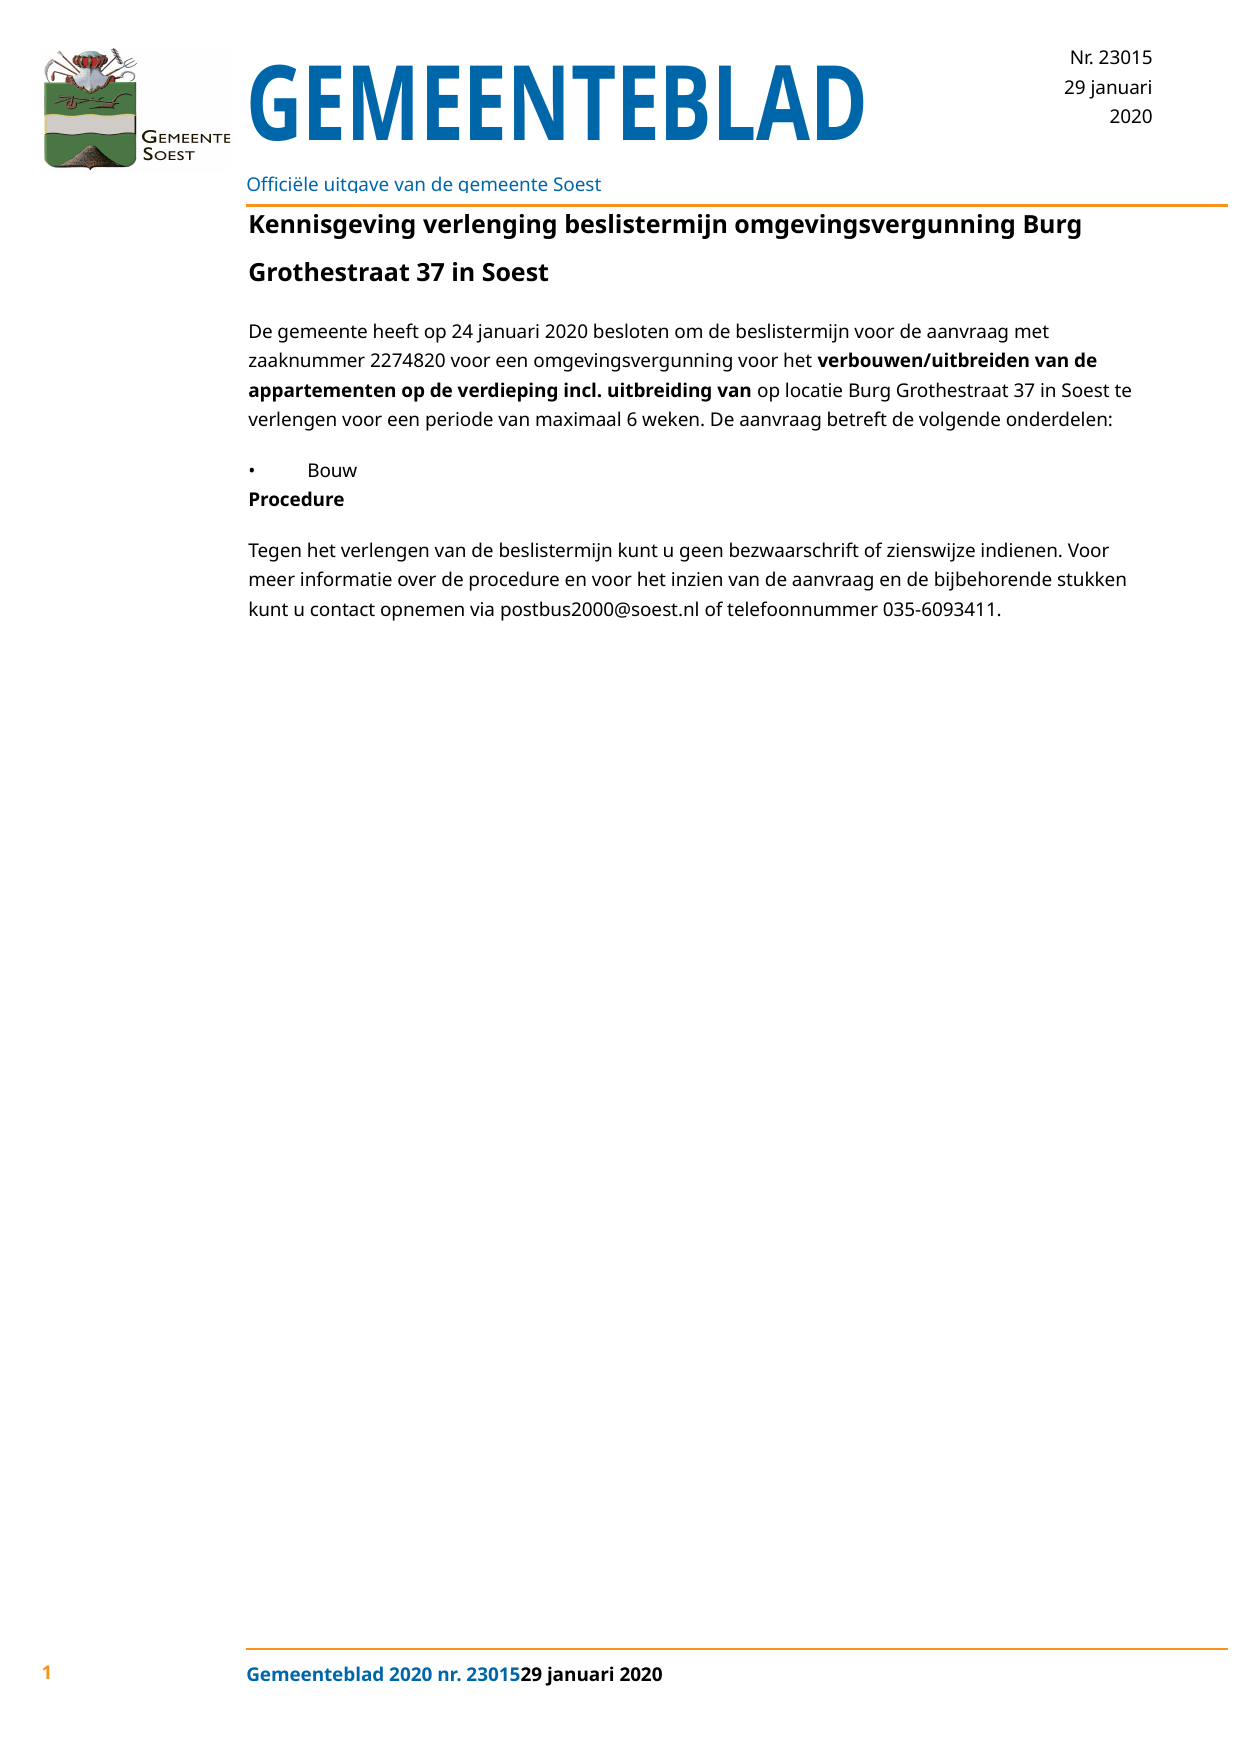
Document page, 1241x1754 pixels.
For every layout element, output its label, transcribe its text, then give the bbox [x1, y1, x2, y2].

text Procedure [248, 487, 1152, 512]
text De gemeente heeft op 24 januari 2020 besloten om de beslistermijn voor de aanvraag met zaaknummer 2274820 voor een omgevingsvergunning voor het verbouwen/uitbreiden van de appartementen op de verdieping incl. uitbreiding van op locatie Burg Grothestraat 37 in Soest te verlengen voor een periode van maximaal 6 weken. De aanvraag betreft de volgende onderdelen: [248, 318, 1152, 432]
text Tegen het verlengen van de beslistermijn kunt u geen bezwaarschrift of zienswijze indienen. Voor meer informatie over de procedure en voor het inzien van de aanvraag en de bijbehorende stukken kunt u contact opnemen via postbus2000@soest.nl of telefoonnummer 035-6093411. [248, 537, 1152, 622]
text Kennisgeving verlenging beslistermijn omgevingsvergunning Burg Grothestraat 37 in Soest [248, 207, 1152, 288]
picture [41, 47, 231, 172]
list Bouw [248, 457, 1152, 483]
